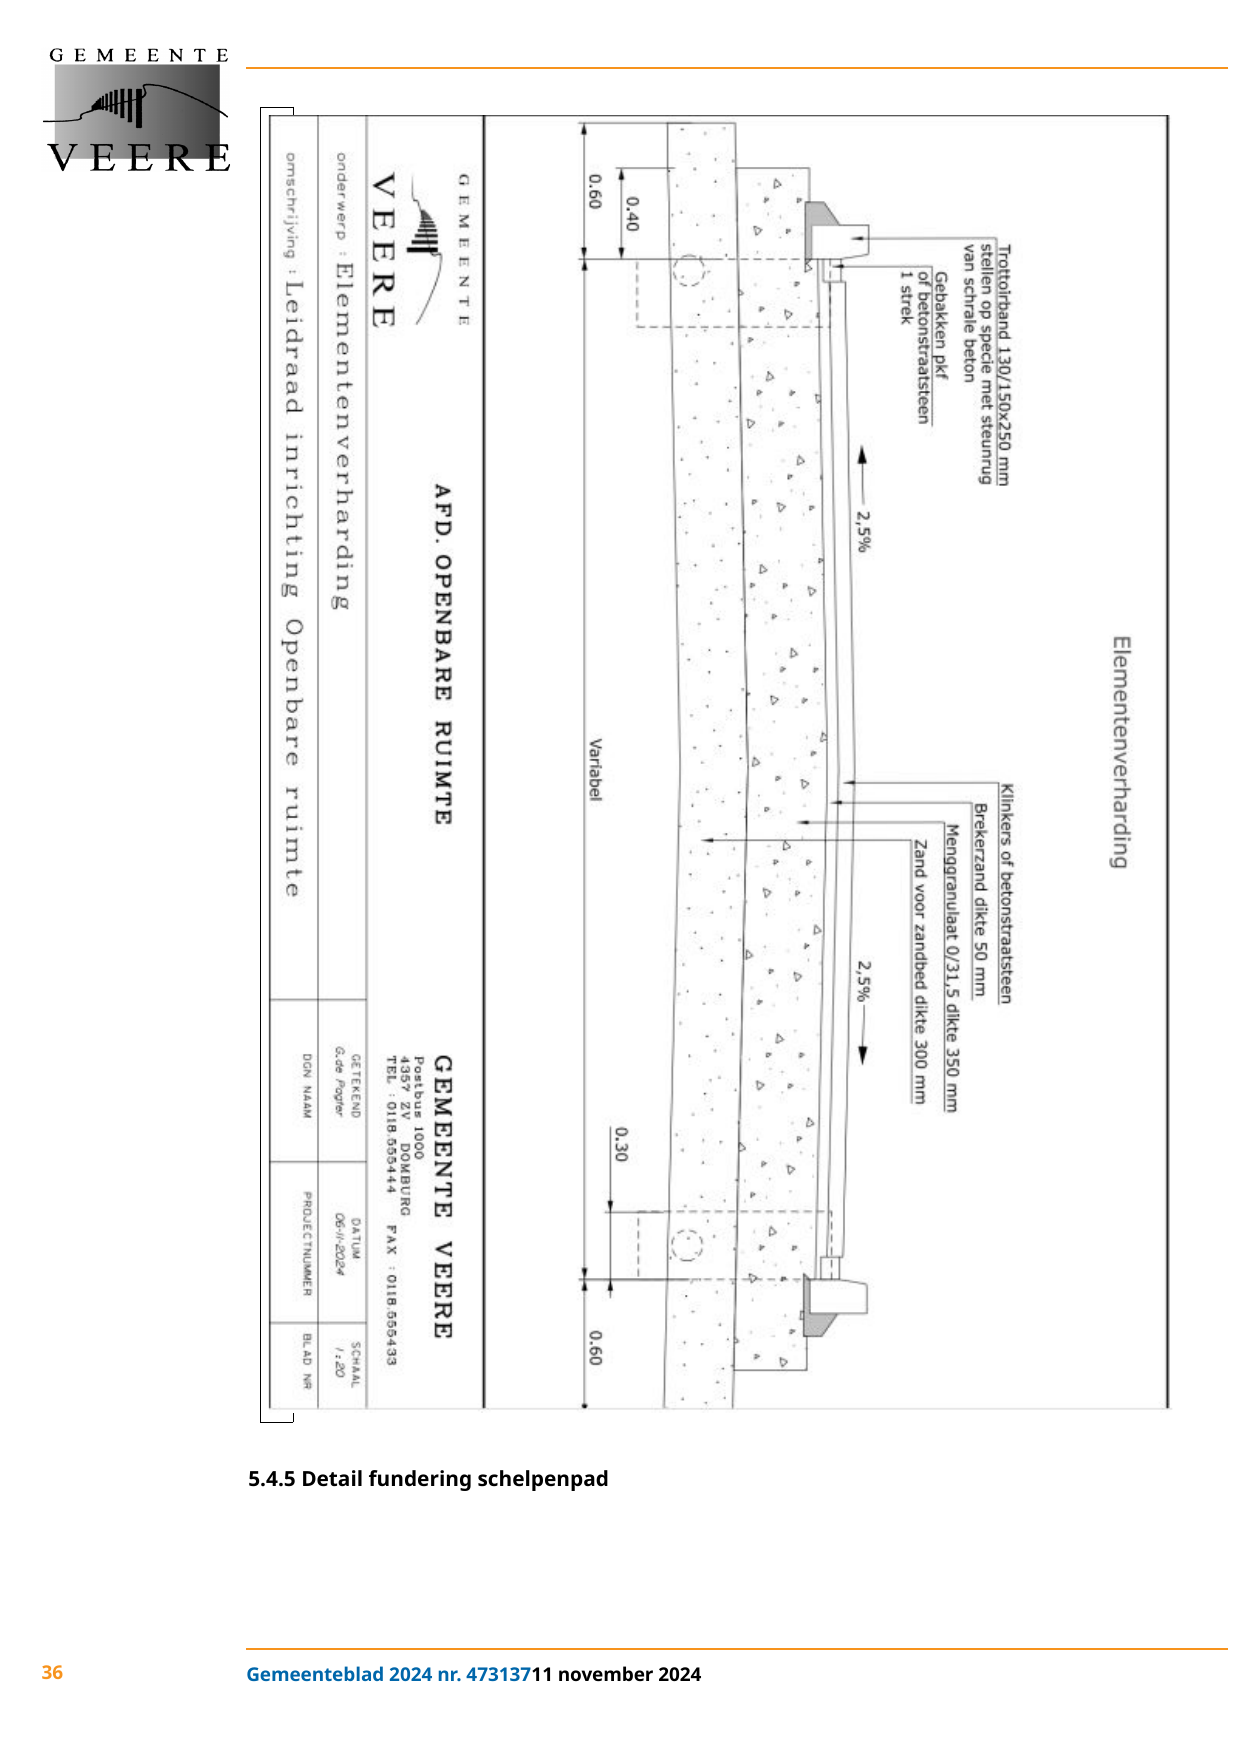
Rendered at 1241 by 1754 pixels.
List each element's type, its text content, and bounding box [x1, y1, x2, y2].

picture [268, 115, 1173, 1413]
picture [41, 47, 231, 172]
text 5.4.5 Detail fundering schelpenpad [248, 1464, 1152, 1492]
